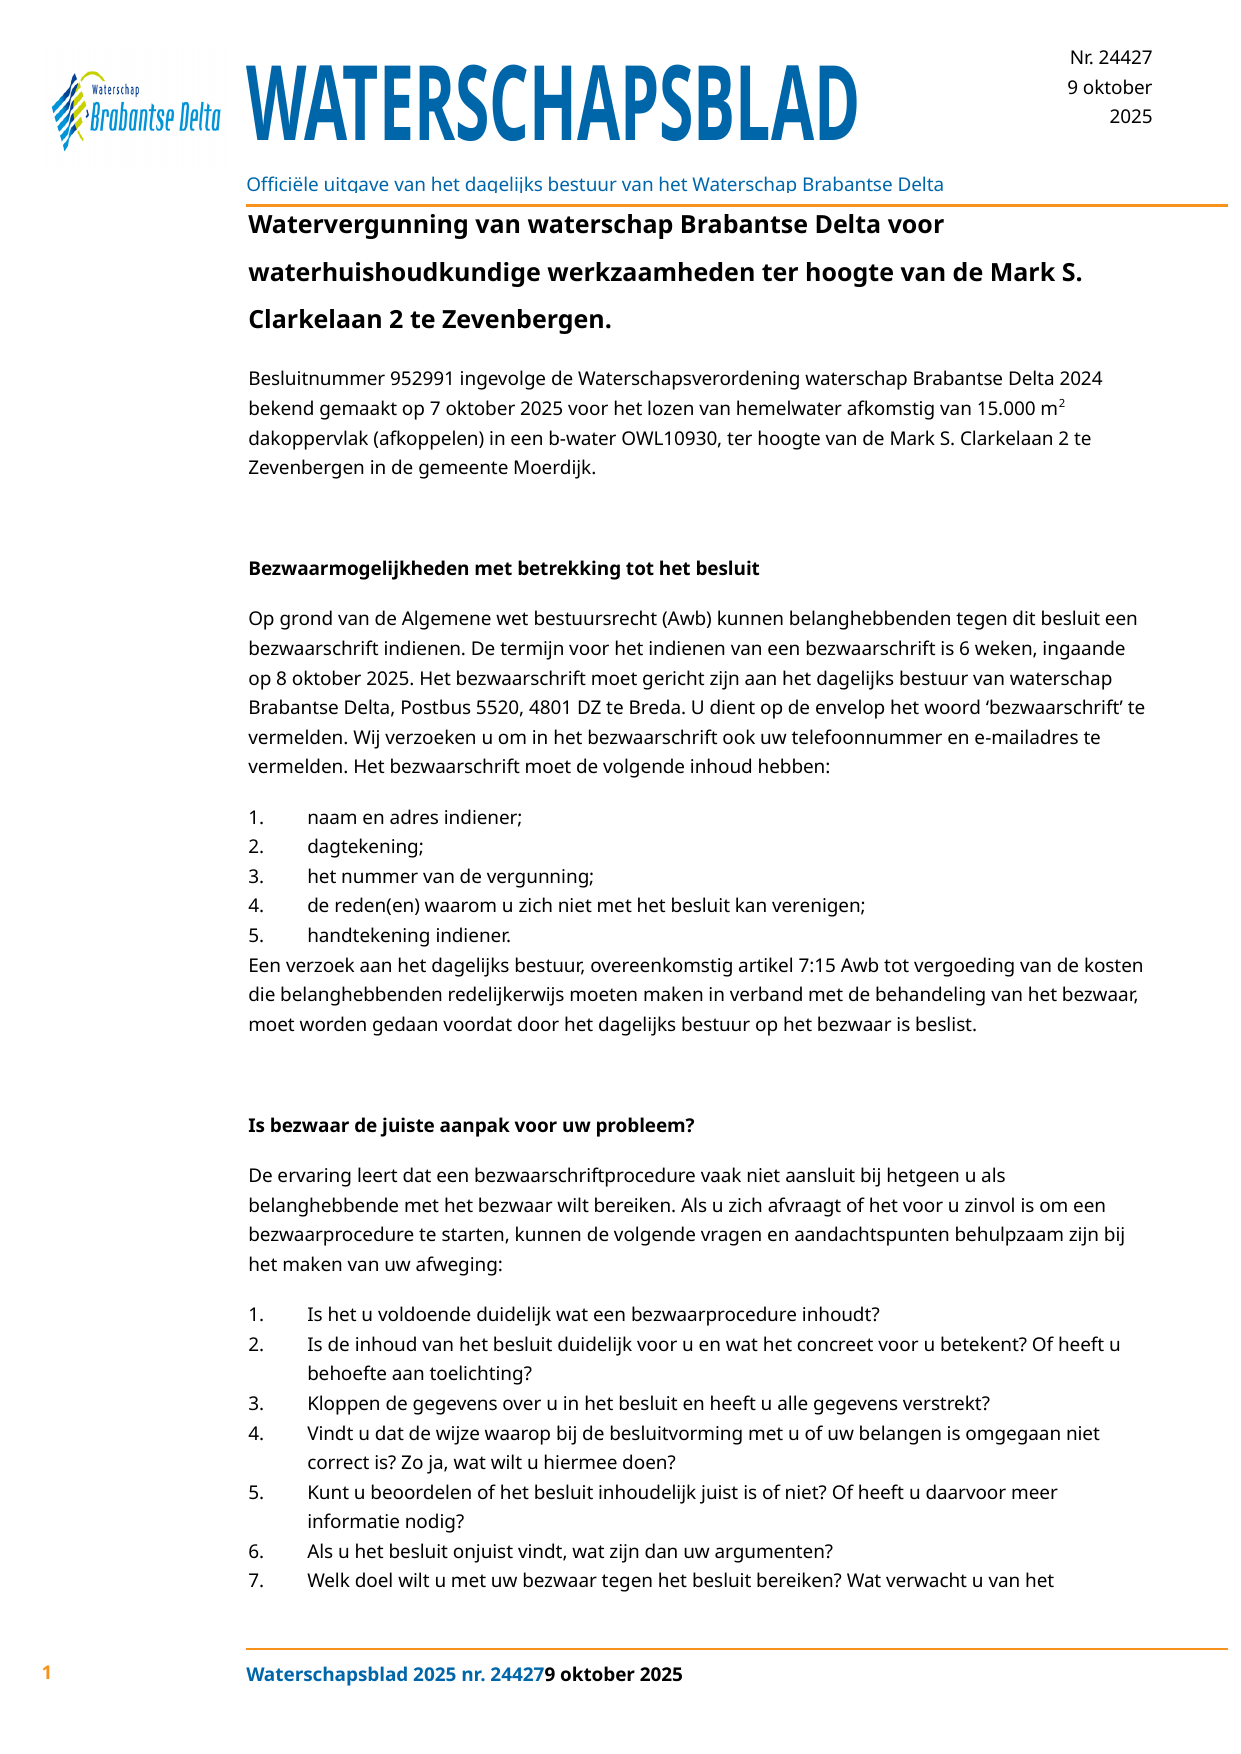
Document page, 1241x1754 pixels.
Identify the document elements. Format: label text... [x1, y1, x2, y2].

list Is het u voldoende duidelijk wat een bezwaarprocedure inhoudt? [248, 1301, 1152, 1327]
list Vindt u dat de wijze waarop bij de besluitvorming met u of uw belangen is omgegaan niet correct is? Zo ja, wat wilt u hiermee doen? [248, 1420, 1152, 1475]
text Watervergunning van waterschap Brabantse Delta voor waterhuishoudkundige werkzaamheden ter hoogte van de Mark S. Clarkelaan 2 te Zevenbergen. [248, 207, 1152, 336]
text De ervaring leert dat een bezwaarschriftprocedure vaak niet aansluit bij hetgeen u als belanghebbende met het bezwaar wilt bereiken. Als u zich afvraagt of het voor u zinvol is om een bezwaarprocedure te starten, kunnen de volgende vragen en aandachtspunten behulpzaam zijn bij het maken van uw afweging: [248, 1162, 1152, 1277]
list handtekening indiener. [248, 922, 1152, 948]
list Kunt u beoordelen of het besluit inhoudelijk juist is of niet? Of heeft u daarvoor meer informatie nodig? [248, 1479, 1152, 1534]
text Is bezwaar de juiste aanpak voor uw probleem? [248, 1112, 1152, 1137]
text Besluitnummer 952991 ingevolge de Waterschapsverordening waterschap Brabantse Delta 2024 bekend gemaakt op 7 oktober 2025 voor het lozen van hemelwater afkomstig van 15.000 m2 dakoppervlak (afkoppelen) in een b-water OWL10930, ter hoogte van de Mark S. Clarkelaan 2 te Zevenbergen in de gemeente Moerdijk. [248, 366, 1152, 480]
list het nummer van de vergunning; [248, 863, 1152, 889]
text Een verzoek aan het dagelijks bestuur, overeenkomstig artikel 7:15 Awb tot vergoeding van de kosten die belanghebbenden redelijkerwijs moeten maken in verband met de behandeling van het bezwaar, moet worden gedaan voordat door het dagelijks bestuur op het bezwaar is beslist. [248, 952, 1152, 1037]
list naam en adres indiener; [248, 804, 1152, 829]
list Is de inhoud van het besluit duidelijk voor u en wat het concreet voor u betekent? Of heeft u behoefte aan toelichting? [248, 1331, 1152, 1386]
list de reden(en) waarom u zich niet met het besluit kan verenigen; [248, 893, 1152, 918]
picture [41, 47, 231, 172]
text Op grond van de Algemene wet bestuursrecht (Awb) kunnen belanghebbenden tegen dit besluit een bezwaarschrift indienen. De termijn voor het indienen van een bezwaarschrift is 6 weken, ingaande op 8 oktober 2025. Het bezwaarschrift moet gericht zijn aan het dagelijks bestuur van waterschap Brabantse Delta, Postbus 5520, 4801 DZ te Breda. U dient op de envelop het woord ‘bezwaarschrift’ te vermelden. Wij verzoeken u om in het bezwaarschrift ook uw telefoonnummer en e‑mailadres te vermelden. Het bezwaarschrift moet de volgende inhoud hebben: [248, 606, 1152, 779]
list dagtekening; [248, 833, 1152, 859]
list Welk doel wilt u met uw bezwaar tegen het besluit bereiken? Wat verwacht u van het [248, 1568, 1152, 1593]
text Bezwaarmogelijkheden met betrekking tot het besluit [248, 555, 1152, 581]
list Als u het besluit onjuist vindt, wat zijn dan uw argumenten? [248, 1538, 1152, 1564]
list Kloppen de gegevens over u in het besluit en heeft u alle gegevens verstrekt? [248, 1390, 1152, 1416]
